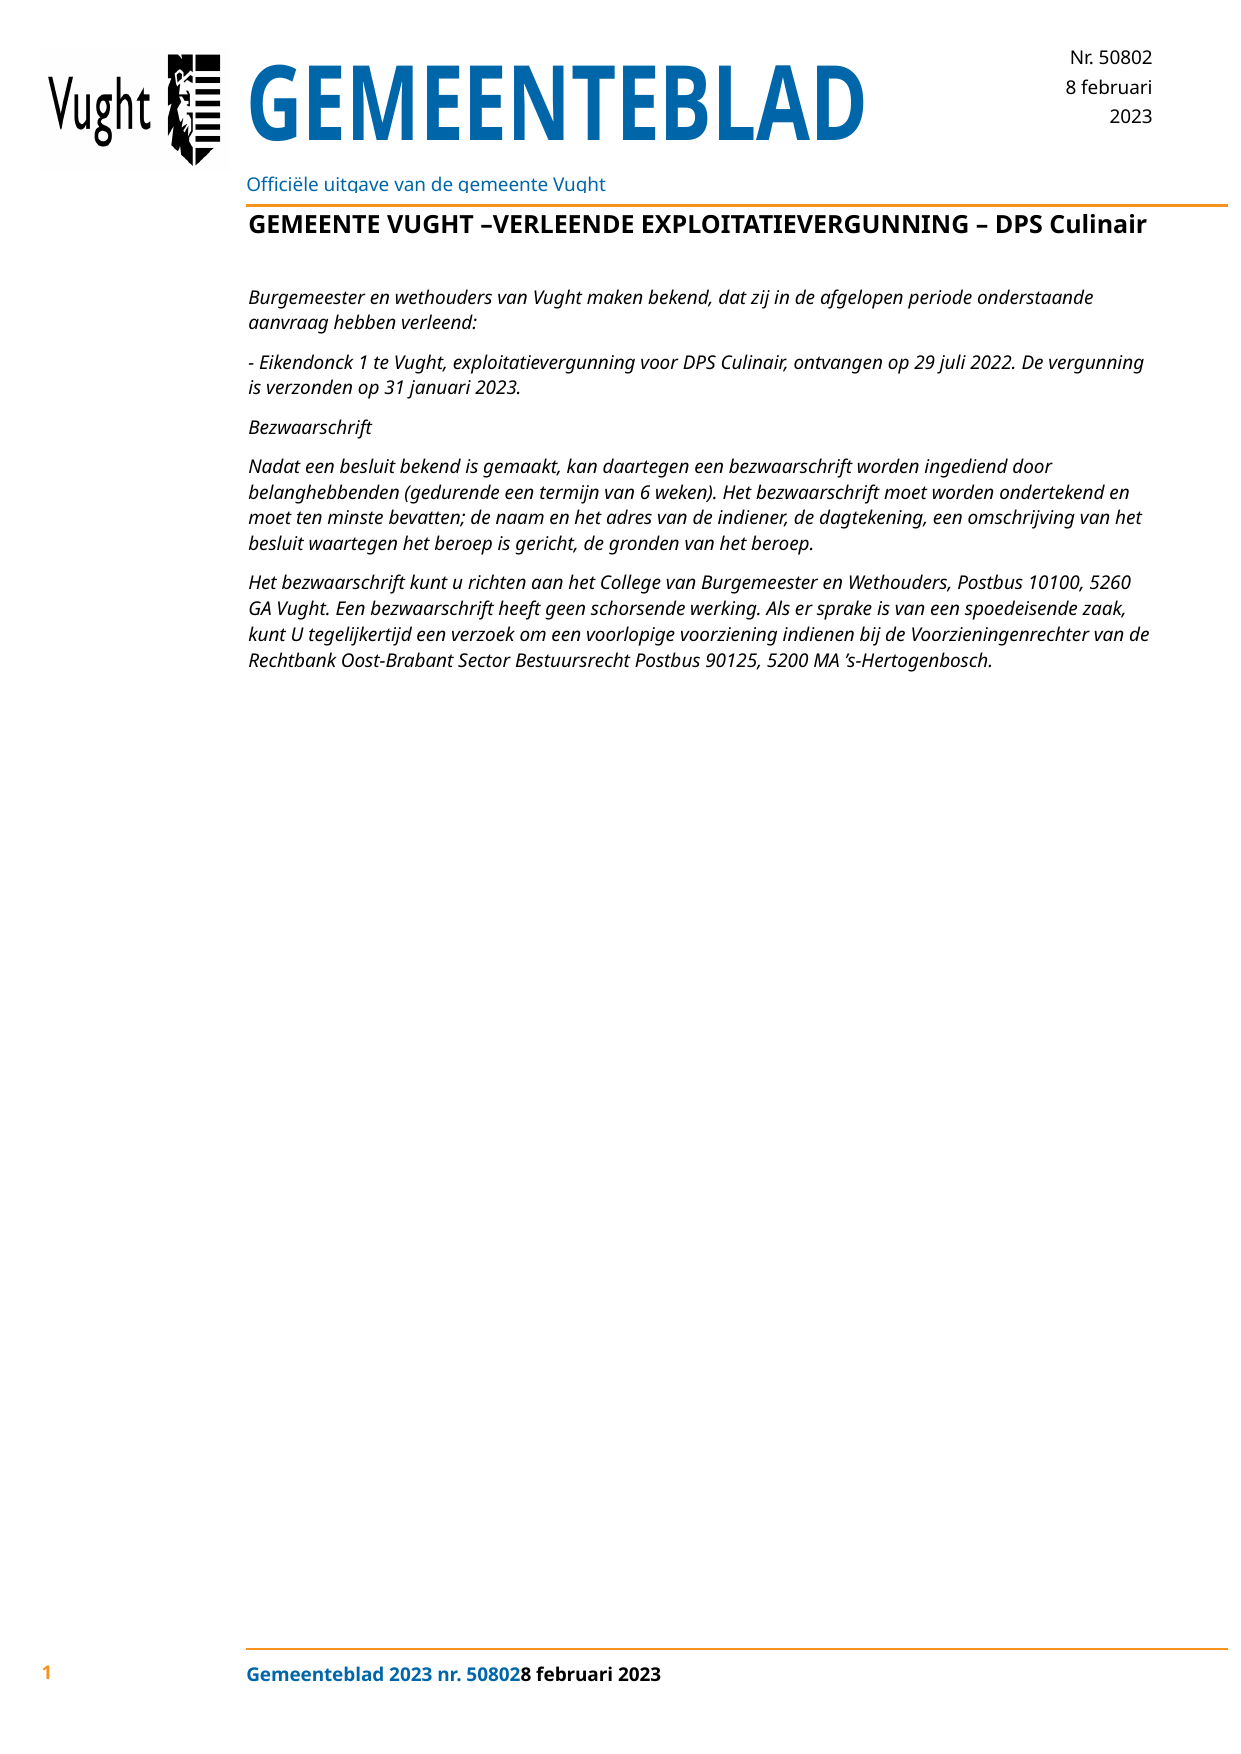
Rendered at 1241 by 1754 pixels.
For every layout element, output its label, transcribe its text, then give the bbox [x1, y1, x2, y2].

text Nadat een besluit bekend is gemaakt, kan daartegen een bezwaarschrift worden ingediend door belanghebbenden (gedurende een termijn van 6 weken). Het bezwaarschrift moet worden ondertekend en moet ten minste bevatten; de naam en het adres van de indiener, de dagtekening, een omschrijving van het besluit waartegen het beroep is gericht, de gronden van het beroep. [248, 453, 1152, 556]
text GEMEENTE VUGHT –VERLEENDE EXPLOITATIEVERGUNNING – DPS Culinair [248, 207, 1152, 241]
text - Eikendonck 1 te Vught, exploitatievergunning voor DPS Culinair, ontvangen op 29 juli 2022. De vergunning is verzonden op 31 januari 2023. [248, 349, 1152, 400]
text Het bezwaarschrift kunt u richten aan het College van Burgemeester en Wethouders, Postbus 10100, 5260 GA Vught. Een bezwaarschrift heeft geen schorsende werking. Als er sprake is van een spoedeisende zaak, kunt U tegelijkertijd een verzoek om een voorlopige voorziening indienen bij de Voorzieningenrechter van de Rechtbank Oost-Brabant Sector Bestuursrecht Postbus 90125, 5200 MA ’s-Hertogenbosch. [248, 569, 1152, 672]
text Burgemeester en wethouders van Vught maken bekend, dat zij in de afgelopen periode onderstaande aanvraag hebben verleend: [248, 284, 1152, 335]
picture [41, 47, 231, 172]
text Bezwaarschrift [248, 414, 1152, 439]
